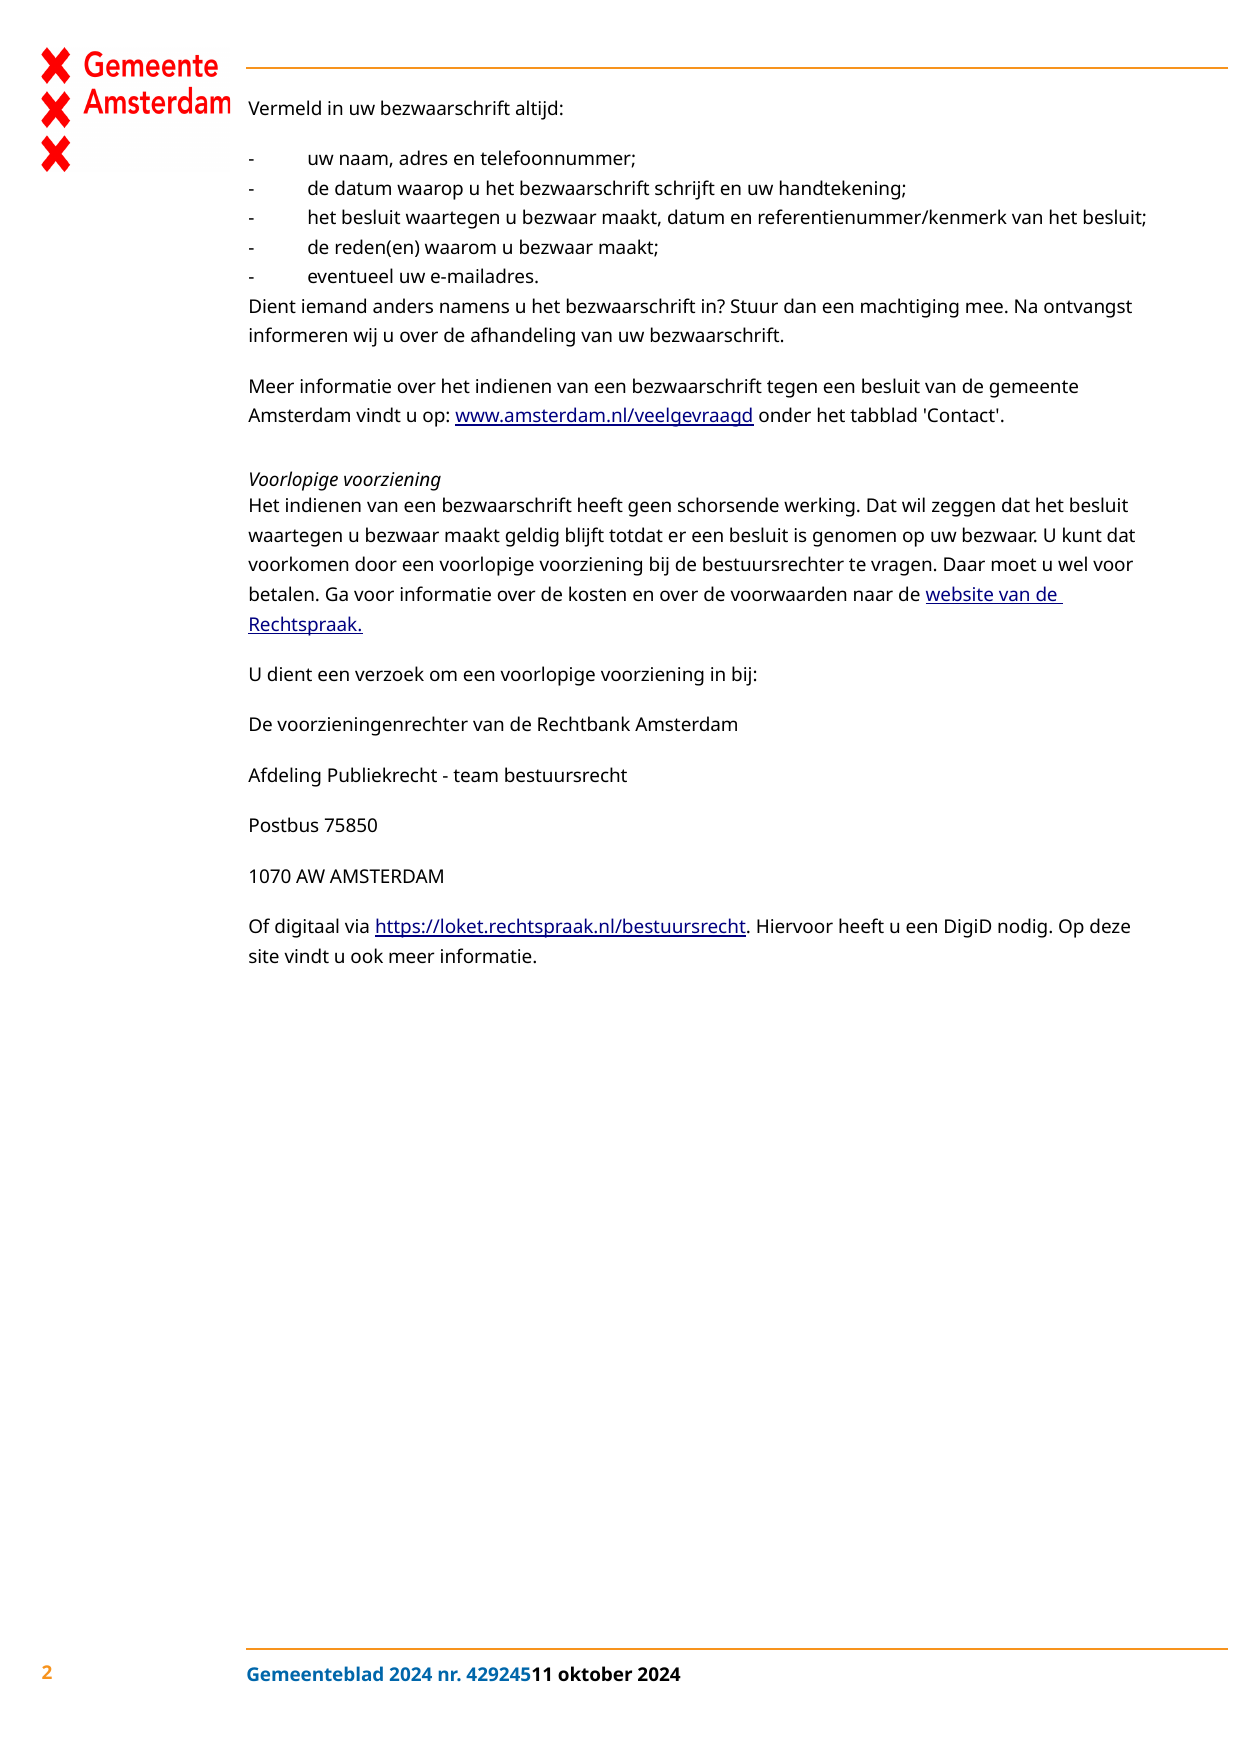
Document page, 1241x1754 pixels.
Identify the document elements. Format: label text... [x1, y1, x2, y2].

list de reden(en) waarom u bezwaar maakt; [248, 234, 1152, 260]
list de datum waarop u het bezwaarschrift schrijft en uw handtekening; [248, 175, 1152, 201]
text Voorlopige voorziening [248, 467, 1152, 492]
text Dient iemand anders namens u het bezwaarschrift in? Stuur dan een machtiging mee. Na ontvangst informeren wij u over de afhandeling van uw bezwaarschrift. [248, 293, 1152, 348]
text Of digitaal via https://loket.rechtspraak.nl/bestuursrecht. Hiervoor heeft u een DigiD nodig. Op deze site vindt u ook meer informatie. [248, 913, 1152, 968]
text De voorzieningenrechter van de Rechtbank Amsterdam [248, 712, 1152, 737]
list het besluit waartegen u bezwaar maakt, datum en referentienummer/kenmerk van het besluit; [248, 204, 1152, 230]
list eventueel uw e-mailadres. [248, 263, 1152, 289]
picture [41, 47, 231, 172]
text Meer informatie over het indienen van een bezwaarschrift tegen een besluit van de gemeente Amsterdam vindt u op: www.amsterdam.nl/veelgevraagd onder het tabblad 'Contact'. [248, 373, 1152, 428]
list uw naam, adres en telefoonnummer; [248, 145, 1152, 171]
text U dient een verzoek om een voorlopige voorziening in bij: [248, 661, 1152, 687]
text 1070 AW AMSTERDAM [248, 863, 1152, 888]
text Vermeld in uw bezwaarschrift altijd: [248, 95, 1152, 121]
text Afdeling Publiekrecht - team bestuursrecht [248, 762, 1152, 788]
text Postbus 75850 [248, 812, 1152, 838]
text Het indienen van een bezwaarschrift heeft geen schorsende werking. Dat wil zeggen dat het besluit waartegen u bezwaar maakt geldig blijft totdat er een besluit is genomen op uw bezwaar. U kunt dat voorkomen door een voorlopige voorziening bij de bestuursrechter te vragen. Daar moet u wel voor betalen. Ga voor informatie over de kosten en over de voorwaarden naar de website van de Rechtspraak. [248, 492, 1152, 636]
